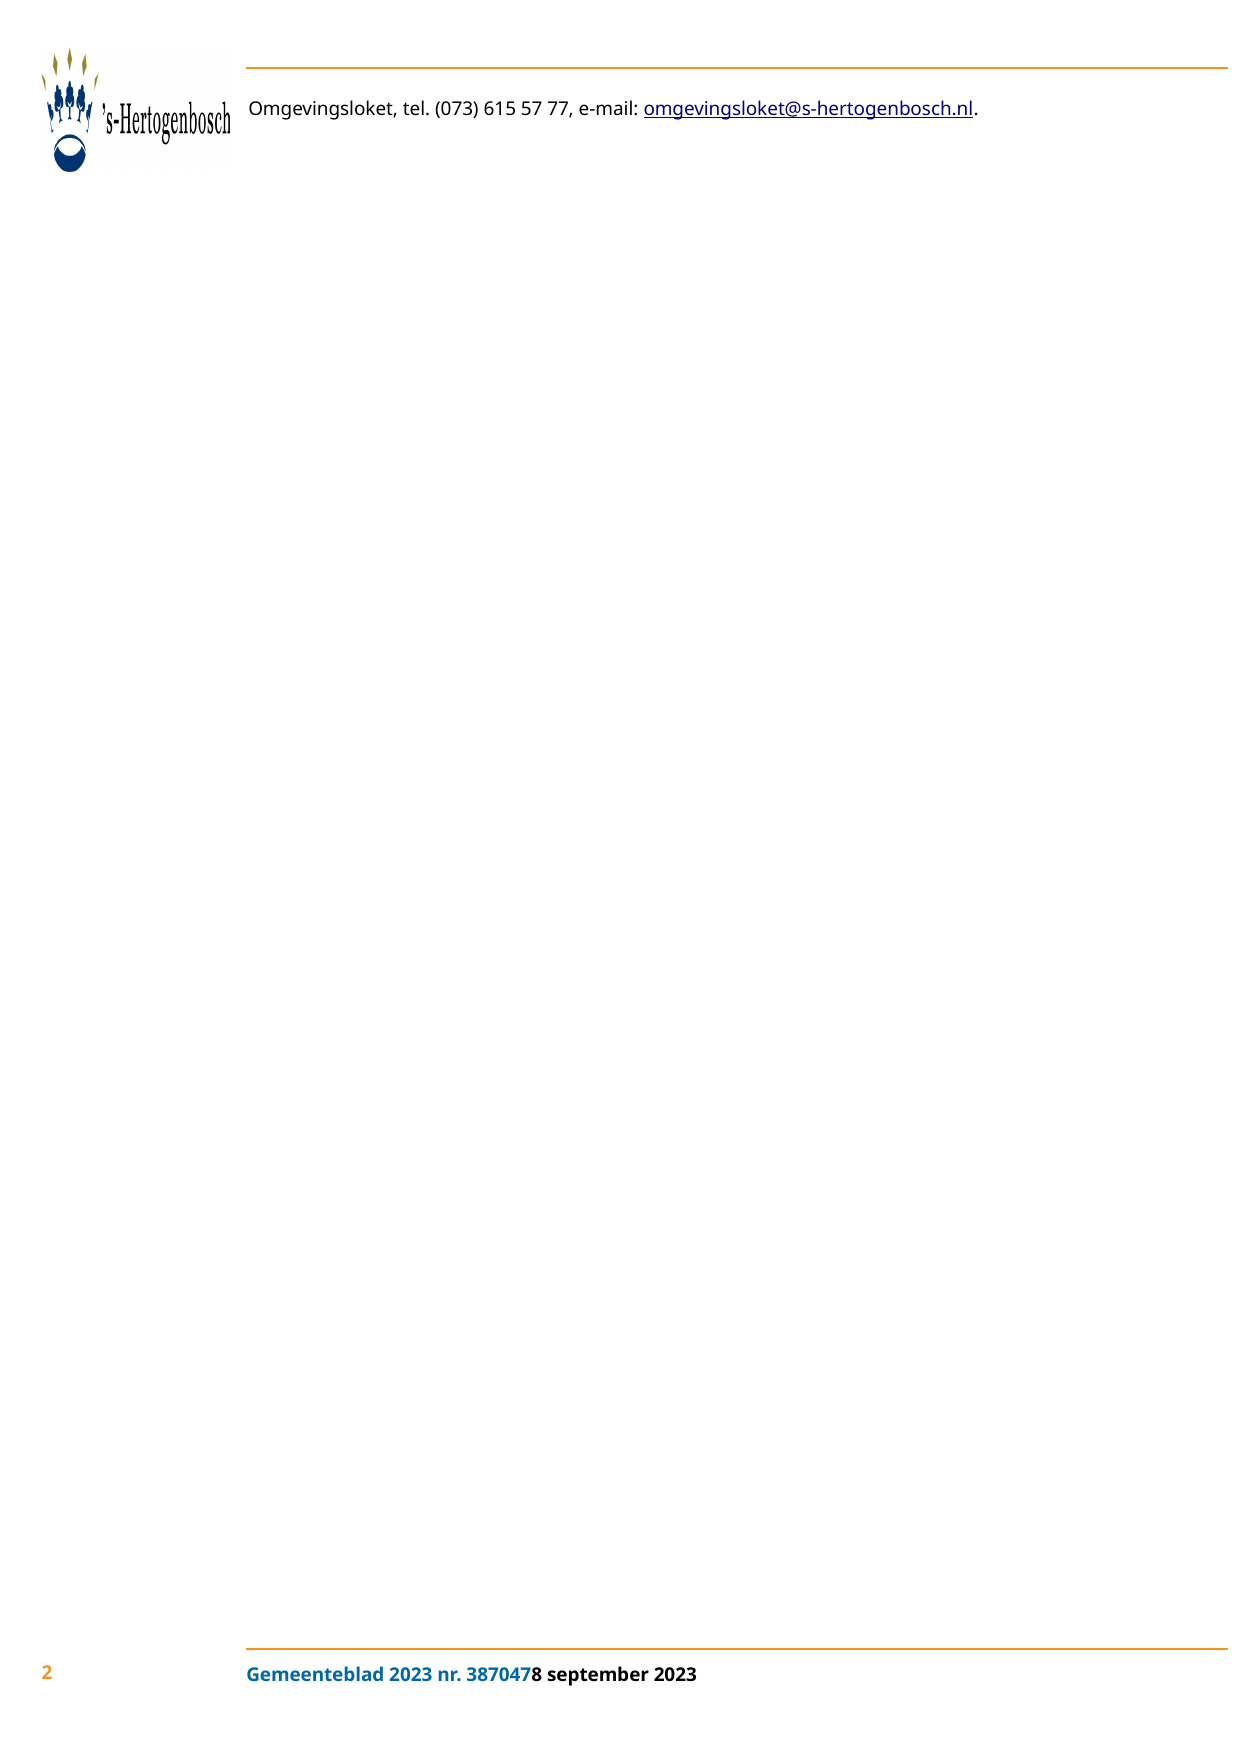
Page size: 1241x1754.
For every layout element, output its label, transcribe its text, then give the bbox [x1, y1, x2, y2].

text Omgevingsloket, tel. (073) 615 57 77, e-mail: omgevingsloket@s-hertogenbosch.nl. [248, 95, 1152, 121]
picture [41, 47, 231, 172]
